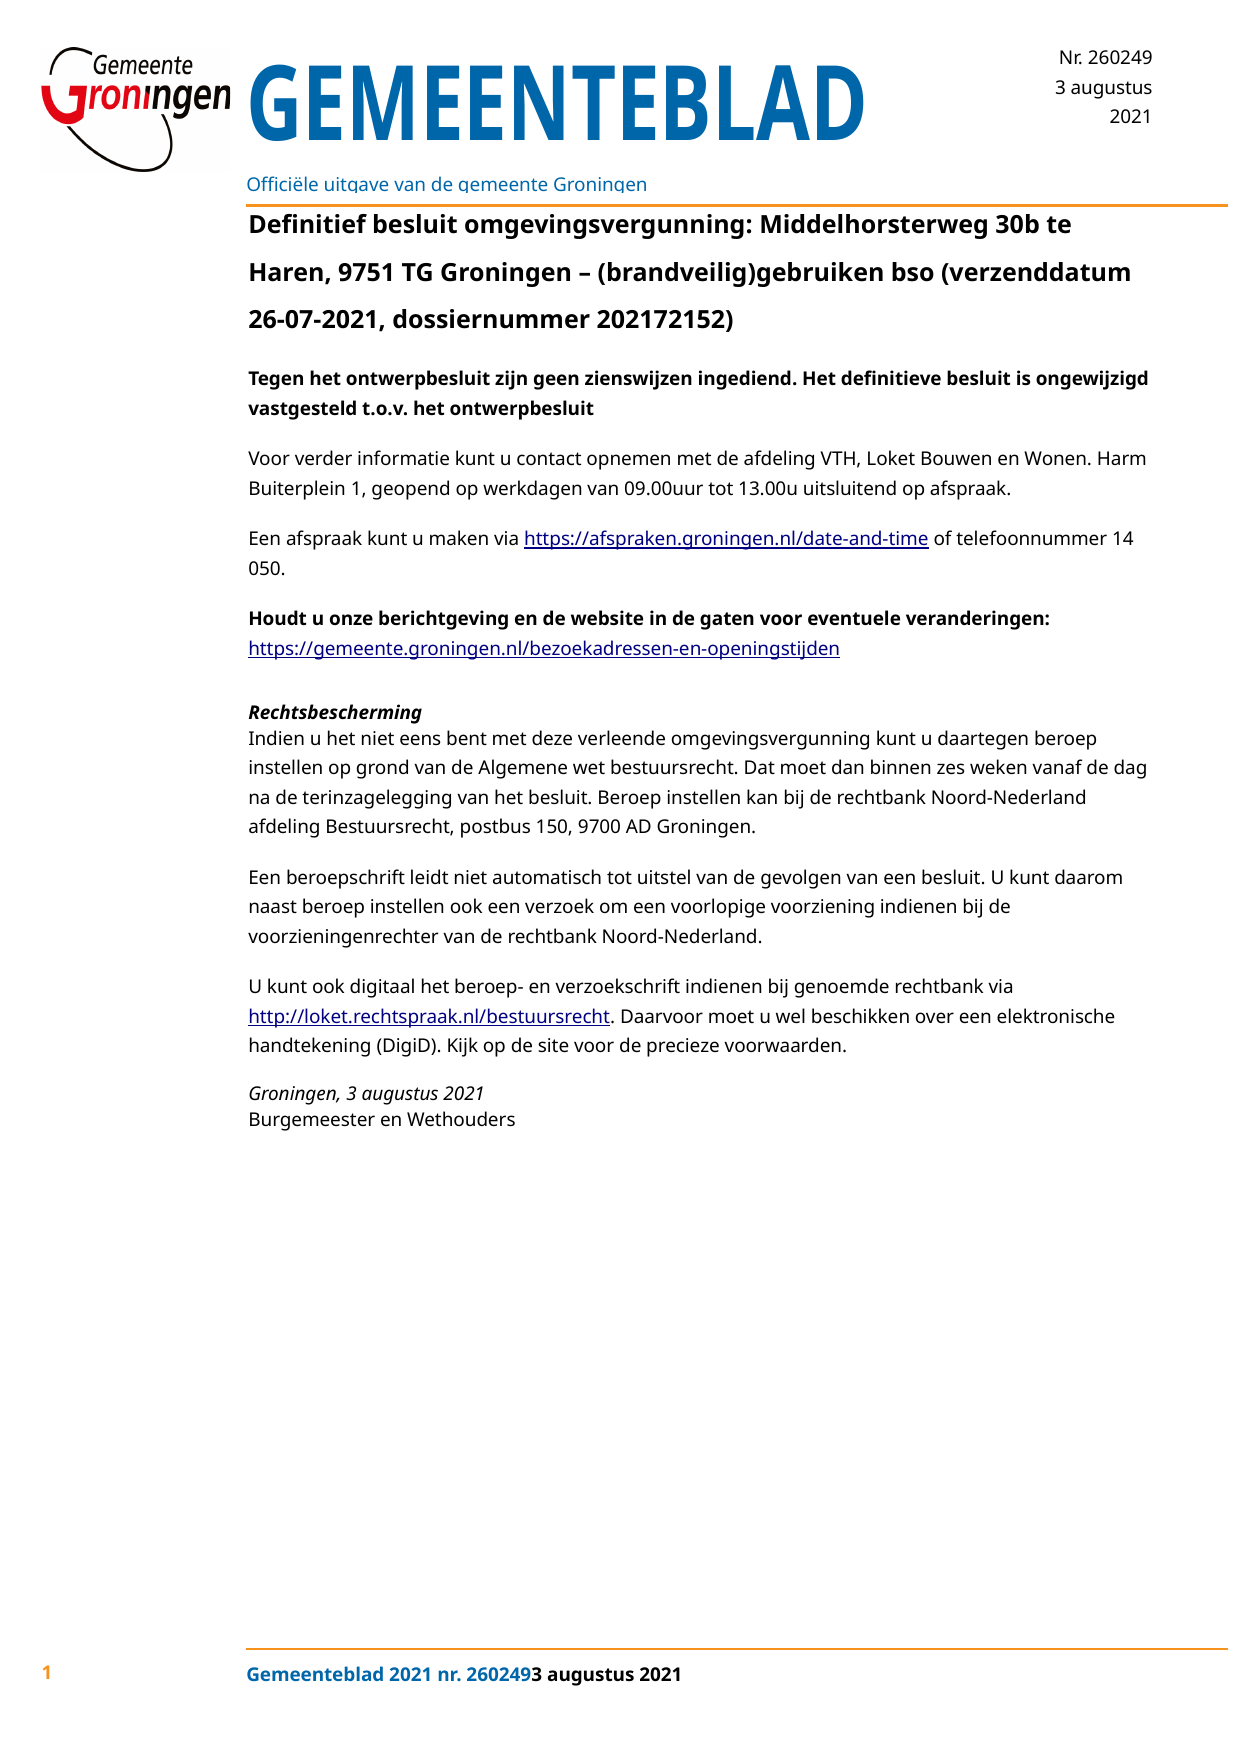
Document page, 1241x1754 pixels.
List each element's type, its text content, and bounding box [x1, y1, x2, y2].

text U kunt ook digitaal het beroep- en verzoekschrift indienen bij genoemde rechtbank via http://loket.rechtspraak.nl/bestuursrecht. Daarvoor moet u wel beschikken over een elektronische handtekening (DigiD). Kijk op de site voor de precieze voorwaarden. [248, 973, 1152, 1058]
text Een beroepschrift leidt niet automatisch tot uitstel van de gevolgen van een besluit. U kunt daarom naast beroep instellen ook een verzoek om een voorlopige voorziening indienen bij de voorzieningenrechter van de rechtbank Noord-Nederland. [248, 864, 1152, 949]
text Definitief besluit omgevingsvergunning: Middelhorsterweg 30b te Haren, 9751 TG Groningen – (brandveilig)gebruiken bso (verzenddatum 26-07-2021, dossiernummer 202172152) [248, 207, 1152, 336]
text Indien u het niet eens bent met deze verleende omgevingsvergunning kunt u daartegen beroep instellen op grond van de Algemene wet bestuursrecht. Dat moet dan binnen zes weken vanaf de dag na de terinzagelegging van het besluit. Beroep instellen kan bij de rechtbank Noord-Nederland afdeling Bestuursrecht, postbus 150, 9700 AD Groningen. [248, 725, 1152, 839]
text Groningen, 3 augustus 2021 [248, 1081, 1152, 1106]
text Voor verder informatie kunt u contact opnemen met de afdeling VTH, Loket Bouwen en Wonen. Harm Buiterplein 1, geopend op werkdagen van 09.00uur tot 13.00u uitsluitend op afspraak. [248, 446, 1152, 501]
text Burgemeester en Wethouders [248, 1106, 1152, 1132]
text Rechtsbescherming [248, 699, 1152, 725]
text Tegen het ontwerpbesluit zijn geen zienswijzen ingediend. Het definitieve besluit is ongewijzigd vastgesteld t.o.v. het ontwerpbesluit [248, 366, 1152, 421]
text Een afspraak kunt u maken via https://afspraken.groningen.nl/date-and-time of telefoonnummer 14 050. [248, 526, 1152, 581]
picture [41, 47, 231, 172]
text Houdt u onze berichtgeving en de website in de gaten voor eventuele veranderingen: https://gemeente.groningen.nl/bezoekadressen-en-openingstijden [248, 606, 1152, 661]
